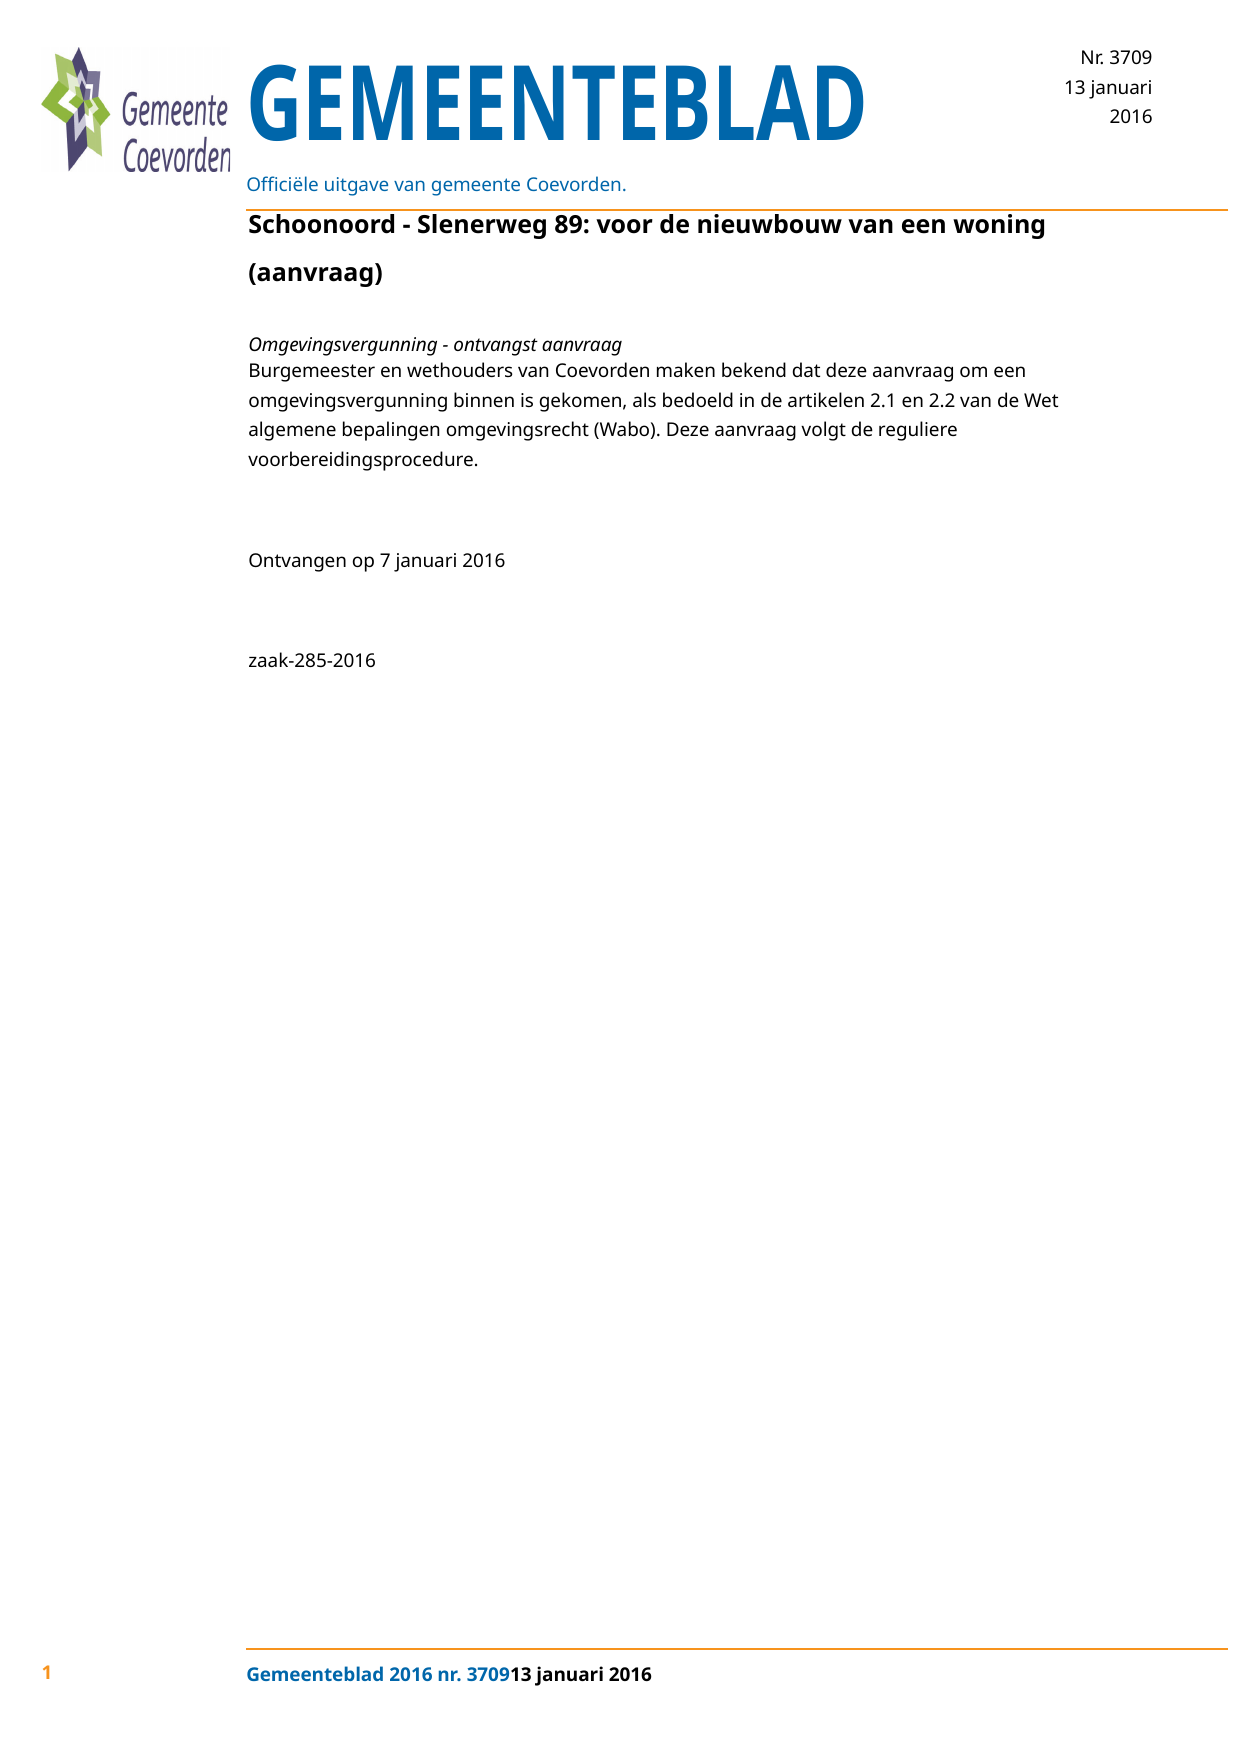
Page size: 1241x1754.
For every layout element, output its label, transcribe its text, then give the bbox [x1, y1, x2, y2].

text Burgemeester en wethouders van Coevorden maken bekend dat deze aanvraag om een omgevingsvergunning binnen is gekomen, als bedoeld in de artikelen 2.1 en 2.2 van de Wet algemene bepalingen omgevingsrecht (Wabo). Deze aanvraag volgt de reguliere voorbereidingsprocedure. [248, 357, 1152, 472]
picture [41, 47, 231, 172]
text Omgevingsvergunning - ontvangst aanvraag [248, 331, 1152, 357]
text Schoonoord - Slenerweg 89: voor de nieuwbouw van een woning (aanvraag) [248, 211, 1152, 288]
text Ontvangen op 7 januari 2016 [248, 547, 1152, 572]
text zaak-285-2016 [248, 648, 1152, 673]
